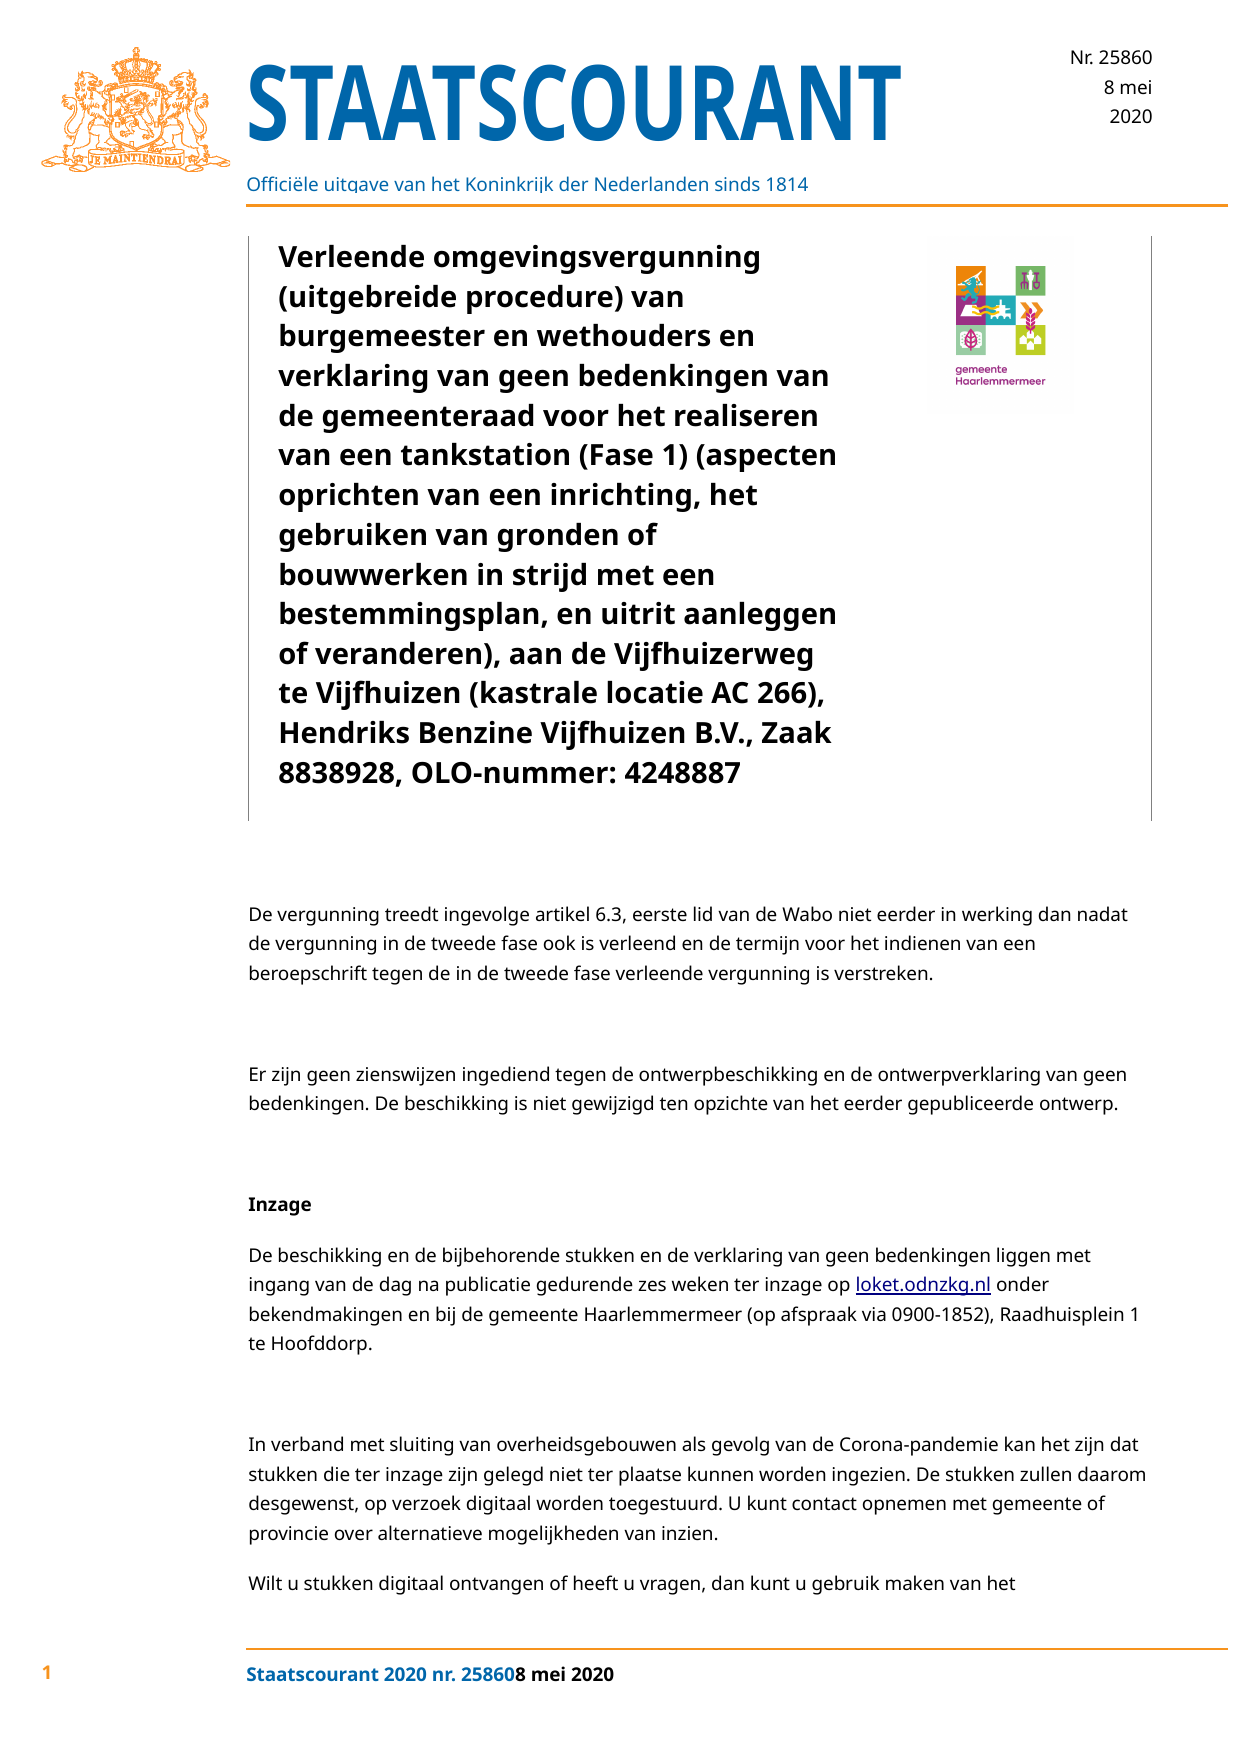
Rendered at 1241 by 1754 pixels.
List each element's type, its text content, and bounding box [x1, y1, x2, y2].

table_header Verleende omgevingsvergunning (uitgebreide procedure) van burgemeester en wethouders en verklaring van geen bedenkingen van de gemeenteraad voor het realiseren van een tankstation (Fase 1) (aspecten oprichten van een inrichting, het gebruiken van gronden of bouwwerken in strijd met een bestemmingsplan, en uitrit aanleggen of veranderen), aan de Vijfhuizerweg te Vijfhuizen (kastrale locatie AC 266), Hendriks Benzine Vijfhuizen B.V., Zaak 8838928, OLO-nummer: 4248887 [249, 236, 850, 821]
text Inzage [248, 1191, 1152, 1217]
picture [926, 236, 1075, 414]
text Er zijn geen zienswijzen ingediend tegen de ontwerpbeschikking en de ontwerpverklaring van geen bedenkingen. De beschikking is niet gewijzigd ten opzichte van het eerder gepubliceerde ontwerp. [248, 1061, 1152, 1116]
picture [41, 47, 231, 172]
text De vergunning treedt ingevolge artikel 6.3, eerste lid van de Wabo niet eerder in werking dan nadat de vergunning in de tweede fase ook is verleend en de termijn voor het indienen van een beroepschrift tegen de in de tweede fase verleende vergunning is verstreken. [248, 901, 1152, 986]
text De beschikking en de bijbehorende stukken en de verklaring van geen bedenkingen liggen met ingang van de dag na publicatie gedurende zes weken ter inzage op loket.odnzkg.nl onder bekendmakingen en bij de gemeente Haarlemmermeer (op afspraak via 0900-1852), Raadhuisplein 1 te Hoofddorp. [248, 1242, 1152, 1356]
text Wilt u stukken digitaal ontvangen of heeft u vragen, dan kunt u gebruik maken van het [248, 1571, 1152, 1596]
table_header [850, 414, 1151, 821]
text In verband met sluiting van overheidsgebouwen als gevolg van de Corona-pandemie kan het zijn dat stukken die ter inzage zijn gelegd niet ter plaatse kunnen worden ingezien. De stukken zullen daarom desgewenst, op verzoek digitaal worden toegestuurd. U kunt contact opnemen met gemeente of provincie over alternatieve mogelijkheden van inzien. [248, 1431, 1152, 1546]
table_header [850, 236, 926, 413]
table_header [1075, 236, 1151, 413]
